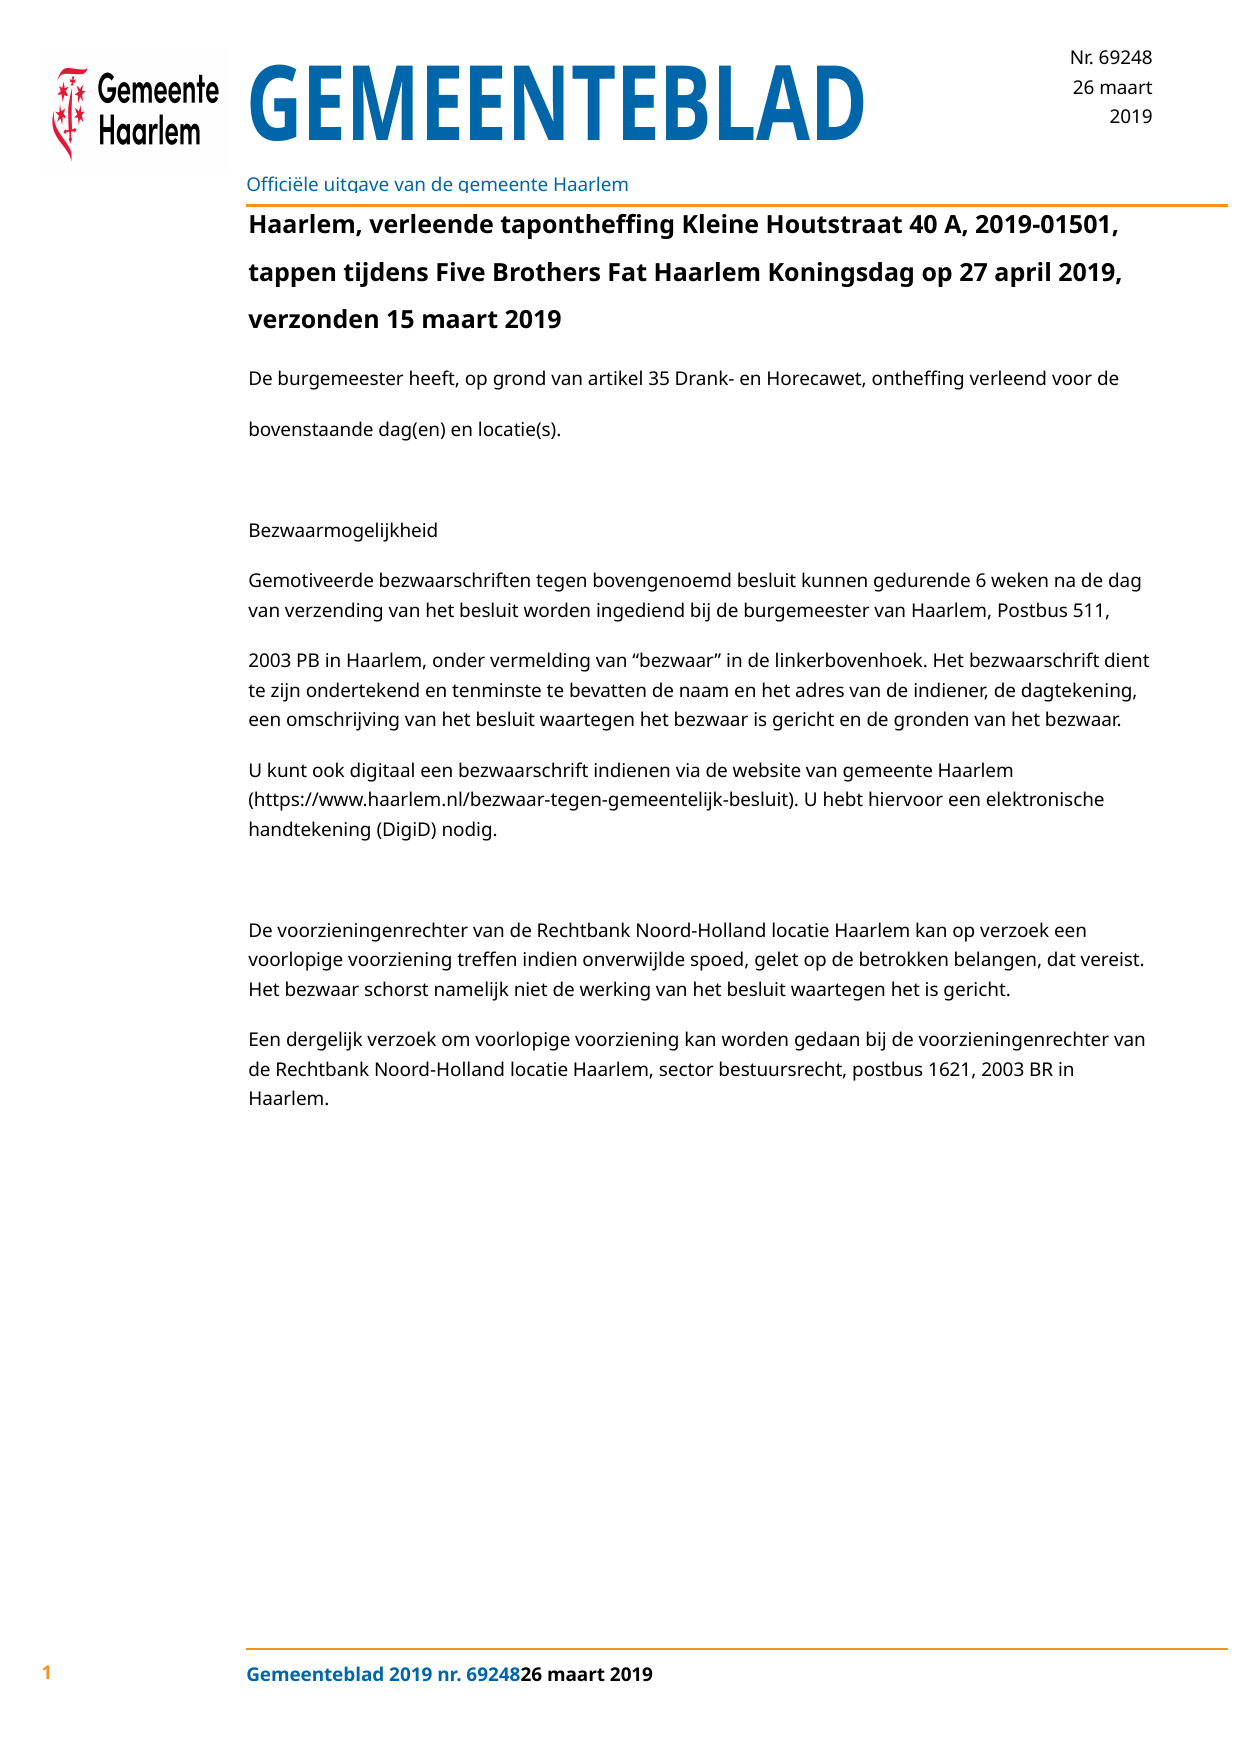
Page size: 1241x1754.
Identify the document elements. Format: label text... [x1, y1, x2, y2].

text Een dergelijk verzoek om voorlopige voorziening kan worden gedaan bij de voorzieningenrechter van de Rechtbank Noord-Holland locatie Haarlem, sector bestuursrecht, postbus 1621, 2003 BR in Haarlem. [248, 1026, 1152, 1111]
text 2003 PB in Haarlem, onder vermelding van “bezwaar” in de linkerbovenhoek. Het bezwaarschrift dient te zijn ondertekend en tenminste te bevatten de naam en het adres van de indiener, de dagtekening, een omschrijving van het besluit waartegen het bezwaar is gericht en de gronden van het bezwaar. [248, 647, 1152, 732]
text De voorzieningenrechter van de Rechtbank Noord-Holland locatie Haarlem kan op verzoek een voorlopige voorziening treffen indien onverwijlde spoed, gelet op de betrokken belangen, dat vereist. Het bezwaar schorst namelijk niet de werking van het besluit waartegen het is gericht. [248, 917, 1152, 1002]
picture [41, 47, 231, 172]
text U kunt ook digitaal een bezwaarschrift indienen via de website van gemeente Haarlem (https://www.haarlem.nl/bezwaar-tegen-gemeentelijk-besluit). U hebt hiervoor een elektronische handtekening (DigiD) nodig. [248, 757, 1152, 842]
text Gemotiveerde bezwaarschriften tegen bovengenoemd besluit kunnen gedurende 6 weken na de dag van verzending van het besluit worden ingediend bij de burgemeester van Haarlem, Postbus 511, [248, 567, 1152, 622]
text Bezwaarmogelijkheid [248, 517, 1152, 542]
text bovenstaande dag(en) en locatie(s). [248, 416, 1152, 442]
text Haarlem, verleende tapontheffing Kleine Houtstraat 40 A, 2019-01501, tappen tijdens Five Brothers Fat Haarlem Koningsdag op 27 april 2019, verzonden 15 maart 2019 [248, 207, 1152, 336]
text De burgemeester heeft, op grond van artikel 35 Drank- en Horecawet, ontheffing verleend voor de [248, 366, 1152, 391]
